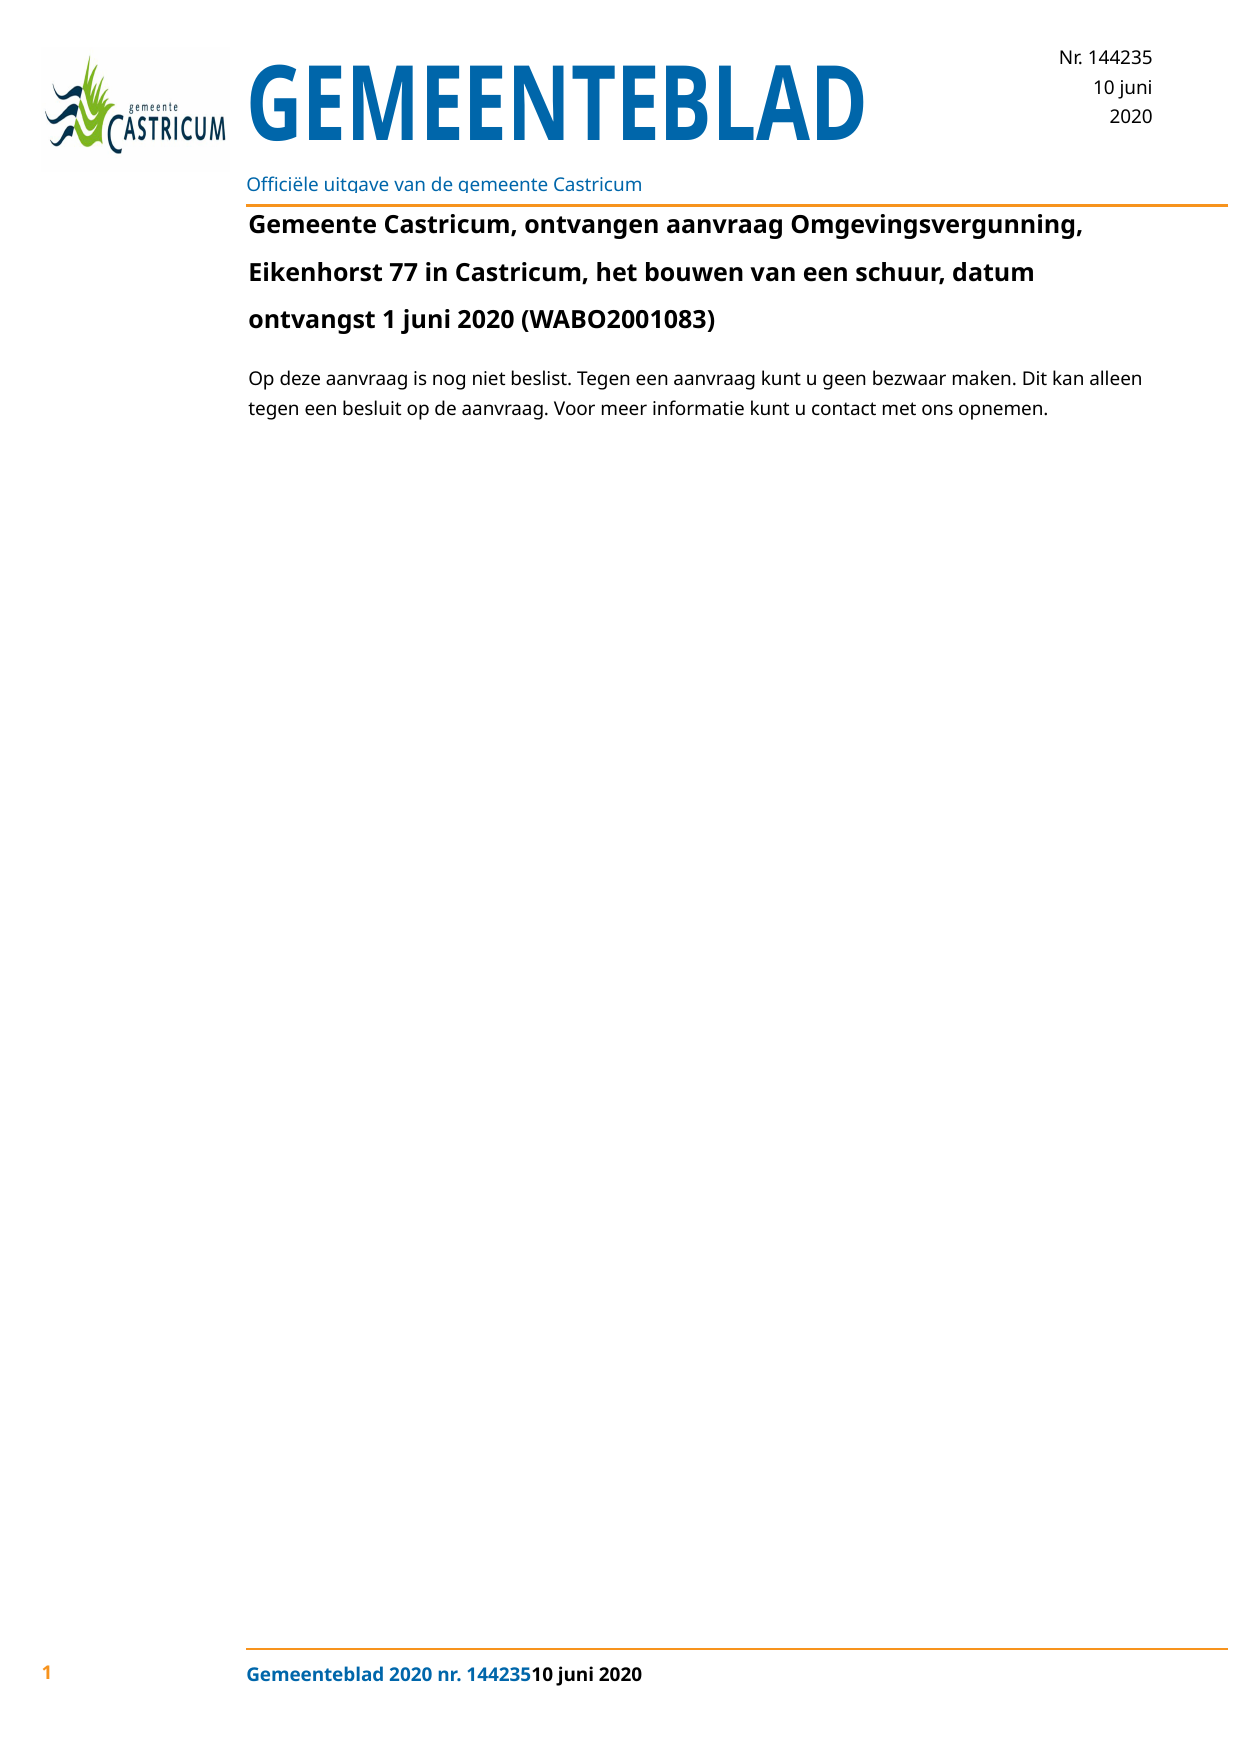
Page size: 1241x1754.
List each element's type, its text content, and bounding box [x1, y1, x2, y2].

text Op deze aanvraag is nog niet beslist. Tegen een aanvraag kunt u geen bezwaar maken. Dit kan alleen tegen een besluit op de aanvraag. Voor meer informatie kunt u contact met ons opnemen. [248, 366, 1152, 421]
text Gemeente Castricum, ontvangen aanvraag Omgevingsvergunning, Eikenhorst 77 in Castricum, het bouwen van een schuur, datum ontvangst 1 juni 2020 (WABO2001083) [248, 207, 1152, 336]
picture [41, 47, 231, 172]
